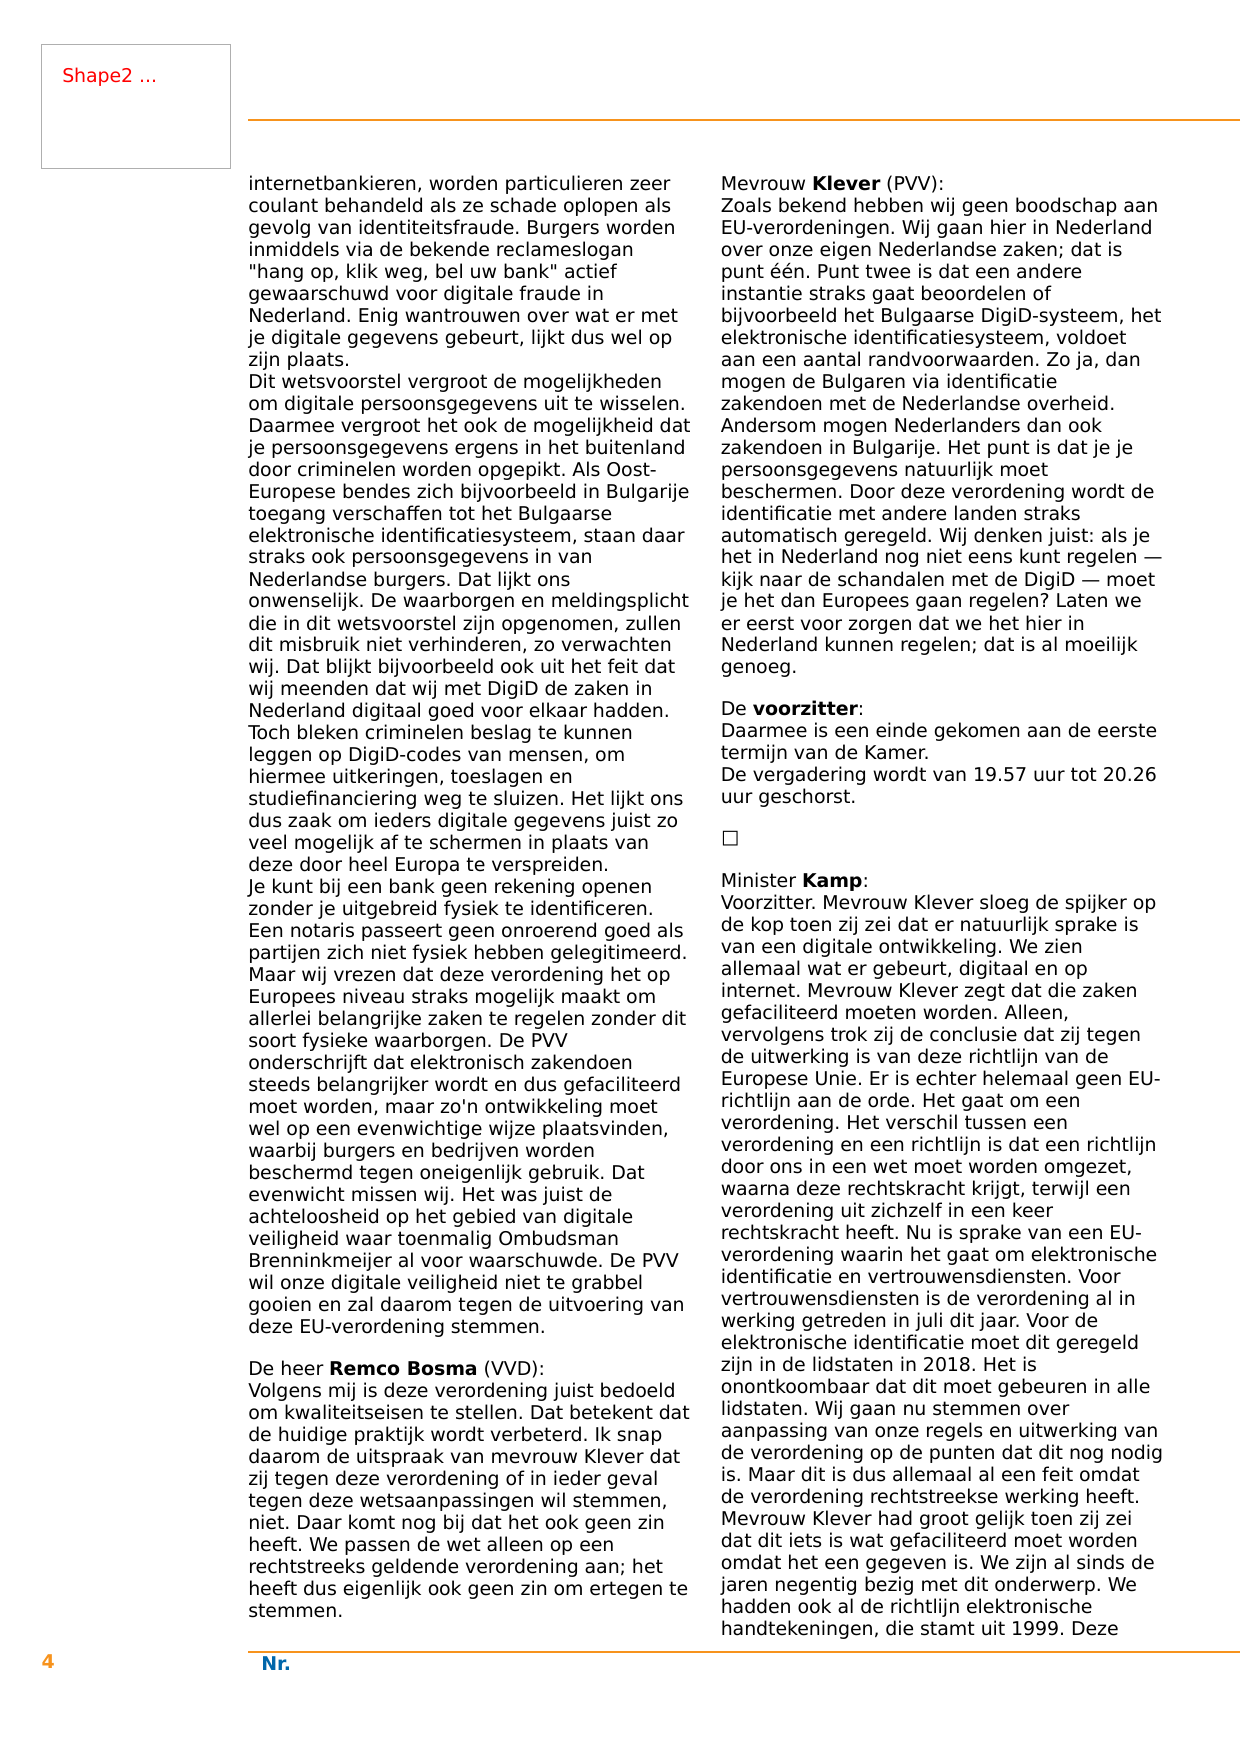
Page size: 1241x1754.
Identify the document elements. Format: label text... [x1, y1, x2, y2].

text internetbankieren, worden particulieren zeer coulant behandeld als ze schade oplopen als gevolg van identiteitsfraude. Burgers worden inmiddels via de bekende reclameslogan "hang op, klik weg, bel uw bank" actief gewaarschuwd voor digitale fraude in Nederland. Enig wantrouwen over wat er met je digitale gegevens gebeurt, lijkt dus wel op zijn plaats. [248, 173, 691, 371]
text Zoals bekend hebben wij geen boodschap aan EU-verordeningen. Wij gaan hier in Nederland over onze eigen Nederlandse zaken; dat is punt één. Punt twee is dat een andere instantie straks gaat beoordelen of bijvoorbeeld het Bulgaarse DigiD-systeem, het elektronische identificatiesysteem, voldoet aan een aantal randvoorwaarden. Zo ja, dan mogen de Bulgaren via identificatie zakendoen met de Nederlandse overheid. Andersom mogen Nederlanders dan ook zakendoen in Bulgarije. Het punt is dat je je persoonsgegevens natuurlijk moet beschermen. Door deze verordening wordt de identificatie met andere landen straks automatisch geregeld. Wij denken juist: als je het in Nederland nog niet eens kunt regelen — kijk naar de schandalen met de DigiD — moet je het dan Europees gaan regelen? Laten we er eerst voor zorgen dat we het hier in Nederland kunnen regelen; dat is al moeilijk genoeg. [721, 195, 1163, 678]
text Dit wetsvoorstel vergroot de mogelijkheden om digitale persoonsgegevens uit te wisselen. Daarmee vergroot het ook de mogelijkheid dat je persoonsgegevens ergens in het buitenland door criminelen worden opgepikt. Als Oost-Europese bendes zich bijvoorbeeld in Bulgarije toegang verschaffen tot het Bulgaarse elektronische identificatiesysteem, staan daar straks ook persoonsgegevens in van Nederlandse burgers. Dat lijkt ons onwenselijk. De waarborgen en meldingsplicht die in dit wetsvoorstel zijn opgenomen, zullen dit misbruik niet verhinderen, zo verwachten wij. Dat blijkt bijvoorbeeld ook uit het feit dat wij meenden dat wij met DigiD de zaken in Nederland digitaal goed voor elkaar hadden. Toch bleken criminelen beslag te kunnen leggen op DigiD-codes van mensen, om hiermee uitkeringen, toeslagen en studiefinanciering weg te sluizen. Het lijkt ons dus zaak om ieders digitale gegevens juist zo veel mogelijk af te schermen in plaats van deze door heel Europa te verspreiden. [248, 371, 691, 876]
text Daarmee is een einde gekomen aan de eerste termijn van de Kamer. [721, 720, 1163, 764]
text De heer Remco Bosma (VVD): [248, 1358, 691, 1380]
text Volgens mij is deze verordening juist bedoeld om kwaliteitseisen te stellen. Dat betekent dat de huidige praktijk wordt verbeterd. Ik snap daarom de uitspraak van mevrouw Klever dat zij tegen deze verordening of in ieder geval tegen deze wetsaanpassingen wil stemmen, niet. Daar komt nog bij dat het ook geen zin heeft. We passen de wet alleen op een rechtstreeks geldende verordening aan; het heeft dus eigenlijk ook geen zin om ertegen te stemmen. [248, 1380, 691, 1621]
text Mevrouw Klever had groot gelijk toen zij zei dat dit iets is wat gefaciliteerd moet worden omdat het een gegeven is. We zijn al sinds de jaren negentig bezig met dit onderwerp. We hadden ook al de richtlijn elektronische handtekeningen, die stamt uit 1999. Deze [721, 1508, 1163, 1639]
text Mevrouw Klever (PVV): [721, 173, 1163, 195]
text Je kunt bij een bank geen rekening openen zonder je uitgebreid fysiek te identificeren. Een notaris passeert geen onroerend goed als partijen zich niet fysiek hebben gelegitimeerd. Maar wij vrezen dat deze verordening het op Europees niveau straks mogelijk maakt om allerlei belangrijke zaken te regelen zonder dit soort fysieke waarborgen. De PVV onderschrijft dat elektronisch zakendoen steeds belangrijker wordt en dus gefaciliteerd moet worden, maar zo'n ontwikkeling moet wel op een evenwichtige wijze plaatsvinden, waarbij burgers en bedrijven worden beschermd tegen oneigenlijk gebruik. Dat evenwicht missen wij. Het was juist de achteloosheid op het gebied van digitale veiligheid waar toenmalig Ombudsman Brenninkmeijer al voor waarschuwde. De PVV wil onze digitale veiligheid niet te grabbel gooien en zal daarom tegen de uitvoering van deze EU-verordening stemmen. [248, 876, 691, 1338]
text De voorzitter: [721, 698, 1163, 720]
text Minister Kamp: [721, 870, 1163, 892]
text Voorzitter. Mevrouw Klever sloeg de spijker op de kop toen zij zei dat er natuurlijk sprake is van een digitale ontwikkeling. We zien allemaal wat er gebeurt, digitaal en op internet. Mevrouw Klever zegt dat die zaken gefaciliteerd moeten worden. Alleen, vervolgens trok zij de conclusie dat zij tegen de uitwerking is van deze richtlijn van de Europese Unie. Er is echter helemaal geen EU-richtlijn aan de orde. Het gaat om een verordening. Het verschil tussen een verordening en een richtlijn is dat een richtlijn door ons in een wet moet worden omgezet, waarna deze rechtskracht krijgt, terwijl een verordening uit zichzelf in een keer rechtskracht heeft. Nu is sprake van een EU-verordening waarin het gaat om elektronische identificatie en vertrouwensdiensten. Voor vertrouwensdiensten is de verordening al in werking getreden in juli dit jaar. Voor de elektronische identificatie moet dit geregeld zijn in de lidstaten in 2018. Het is onontkoombaar dat dit moet gebeuren in alle lidstaten. Wij gaan nu stemmen over aanpassing van onze regels en uitwerking van de verordening op de punten dat dit nog nodig is. Maar dit is dus allemaal al een feit omdat de verordening rechtstreekse werking heeft. [721, 892, 1163, 1508]
text ⬜ [721, 828, 1163, 850]
text De vergadering wordt van 19.57 uur tot 20.26 uur geschorst. [721, 764, 1163, 808]
